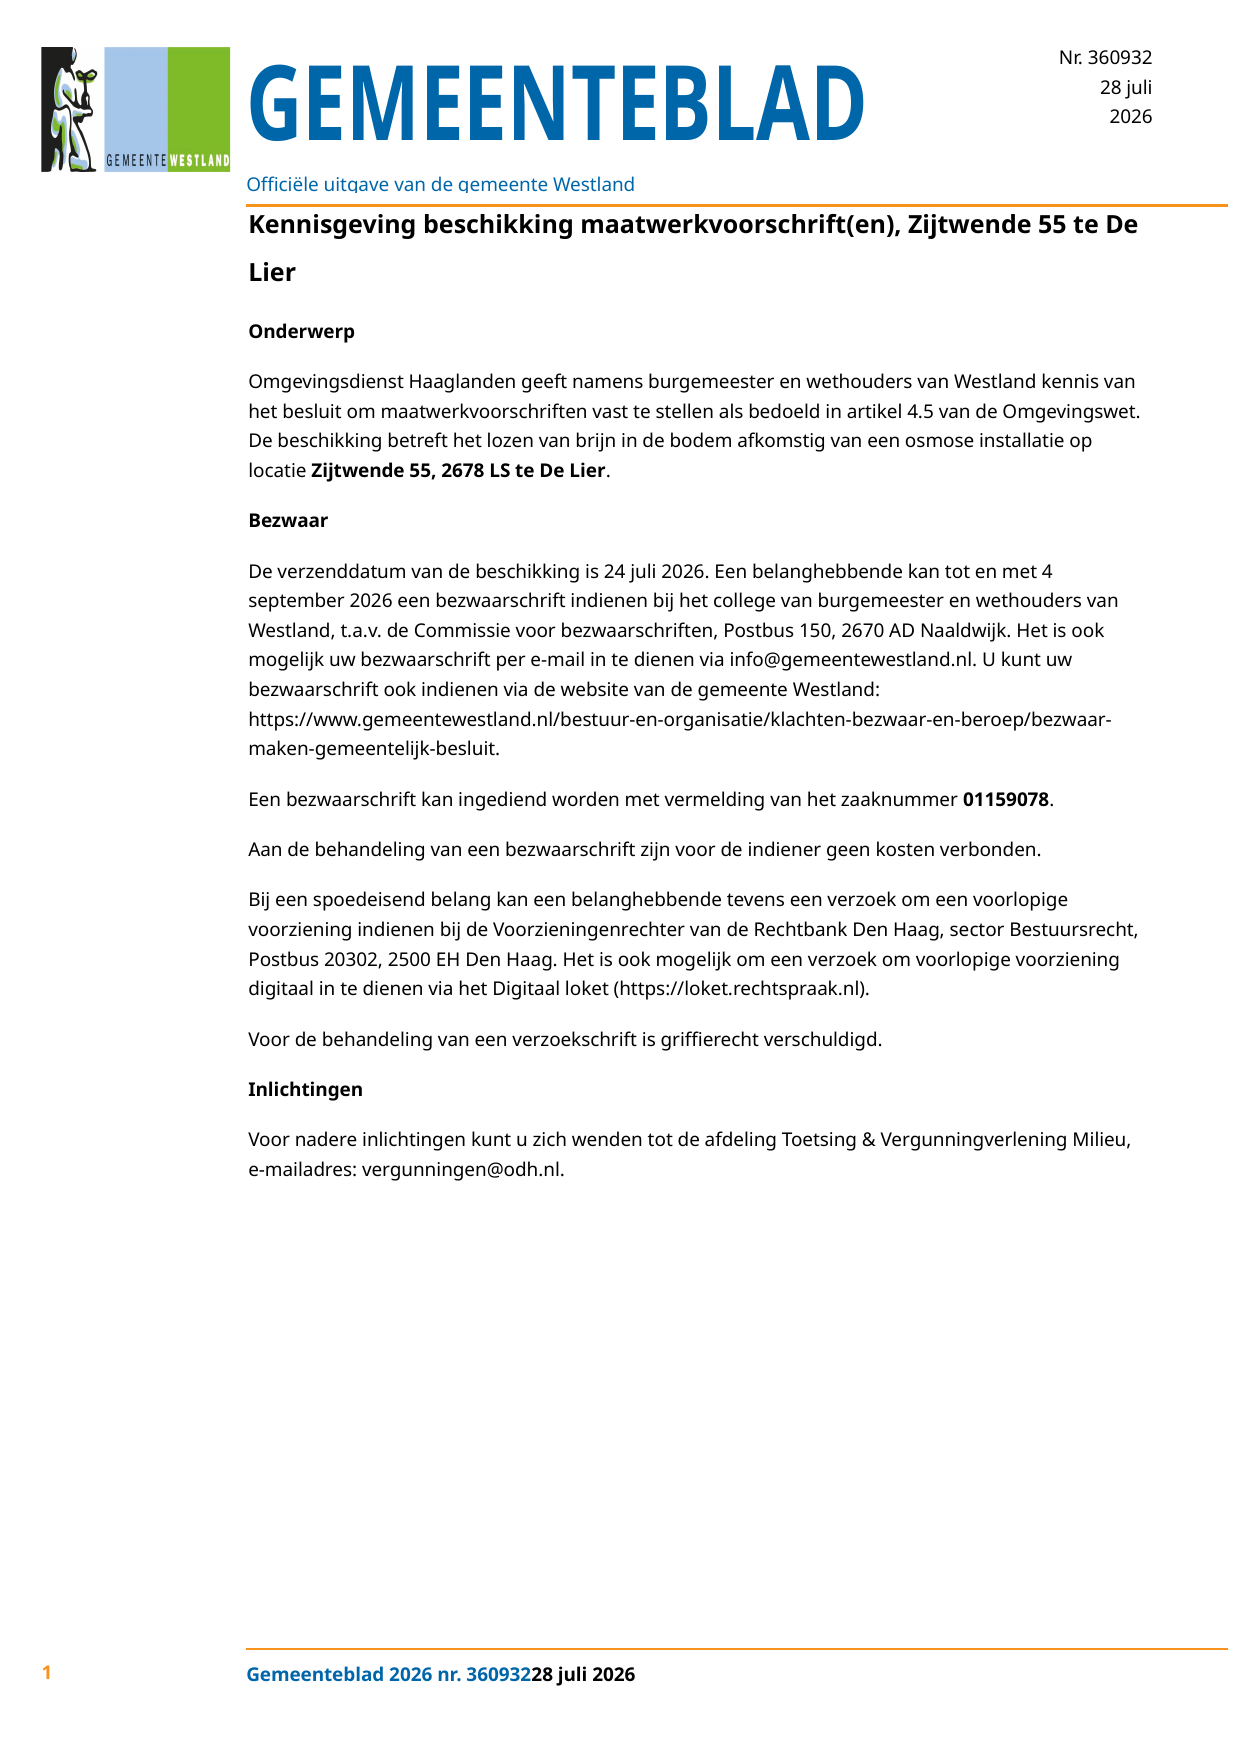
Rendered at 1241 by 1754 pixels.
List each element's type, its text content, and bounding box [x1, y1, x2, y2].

text Een bezwaarschrift kan ingediend worden met vermelding van het zaaknummer 01159078. [248, 786, 1152, 812]
text Voor de behandeling van een verzoekschrift is griffierecht verschuldigd. [248, 1026, 1152, 1052]
text Kennisgeving beschikking maatwerkvoorschrift(en), Zijtwende 55 te De Lier [248, 207, 1152, 288]
text Omgevingsdienst Haaglanden geeft namens burgemeester en wethouders van Westland kennis van het besluit om maatwerkvoorschriften vast te stellen als bedoeld in artikel 4.5 van de Omgevingswet. De beschikking betreft het lozen van brijn in de bodem afkomstig van een osmose installatie op locatie Zijtwende 55, 2678 LS te De Lier. [248, 368, 1152, 483]
text Onderwerp [248, 318, 1152, 344]
text Inlichtingen [248, 1076, 1152, 1102]
text Bij een spoedeisend belang kan een belanghebbende tevens een verzoek om een voorlopige voorziening indienen bij de Voorzieningenrechter van de Rechtbank Den Haag, sector Bestuursrecht, Postbus 20302, 2500 EH Den Haag. Het is ook mogelijk om een verzoek om voorlopige voorziening digitaal in te dienen via het Digitaal loket (https://loket.rechtspraak.nl). [248, 887, 1152, 1001]
text Bezwaar [248, 507, 1152, 533]
picture [41, 47, 231, 172]
text Voor nadere inlichtingen kunt u zich wenden tot de afdeling Toetsing & Vergunningverlening Milieu, e-mailadres: vergunningen@odh.nl. [248, 1127, 1152, 1182]
text De verzenddatum van de beschikking is 24 juli 2026. Een belanghebbende kan tot en met 4 september 2026 een bezwaarschrift indienen bij het college van burgemeester en wethouders van Westland, t.a.v. de Commissie voor bezwaarschriften, Postbus 150, 2670 AD Naaldwijk. Het is ook mogelijk uw bezwaarschrift per e-mail in te dienen via info@gemeentewestland.nl. U kunt uw bezwaarschrift ook indienen via de website van de gemeente Westland: https://www.gemeentewestland.nl/bestuur-en-organisatie/klachten-bezwaar-en-beroep/bezwaar-maken-gemeentelijk-besluit. [248, 558, 1152, 761]
text Aan de behandeling van een bezwaarschrift zijn voor de indiener geen kosten verbonden. [248, 836, 1152, 862]
